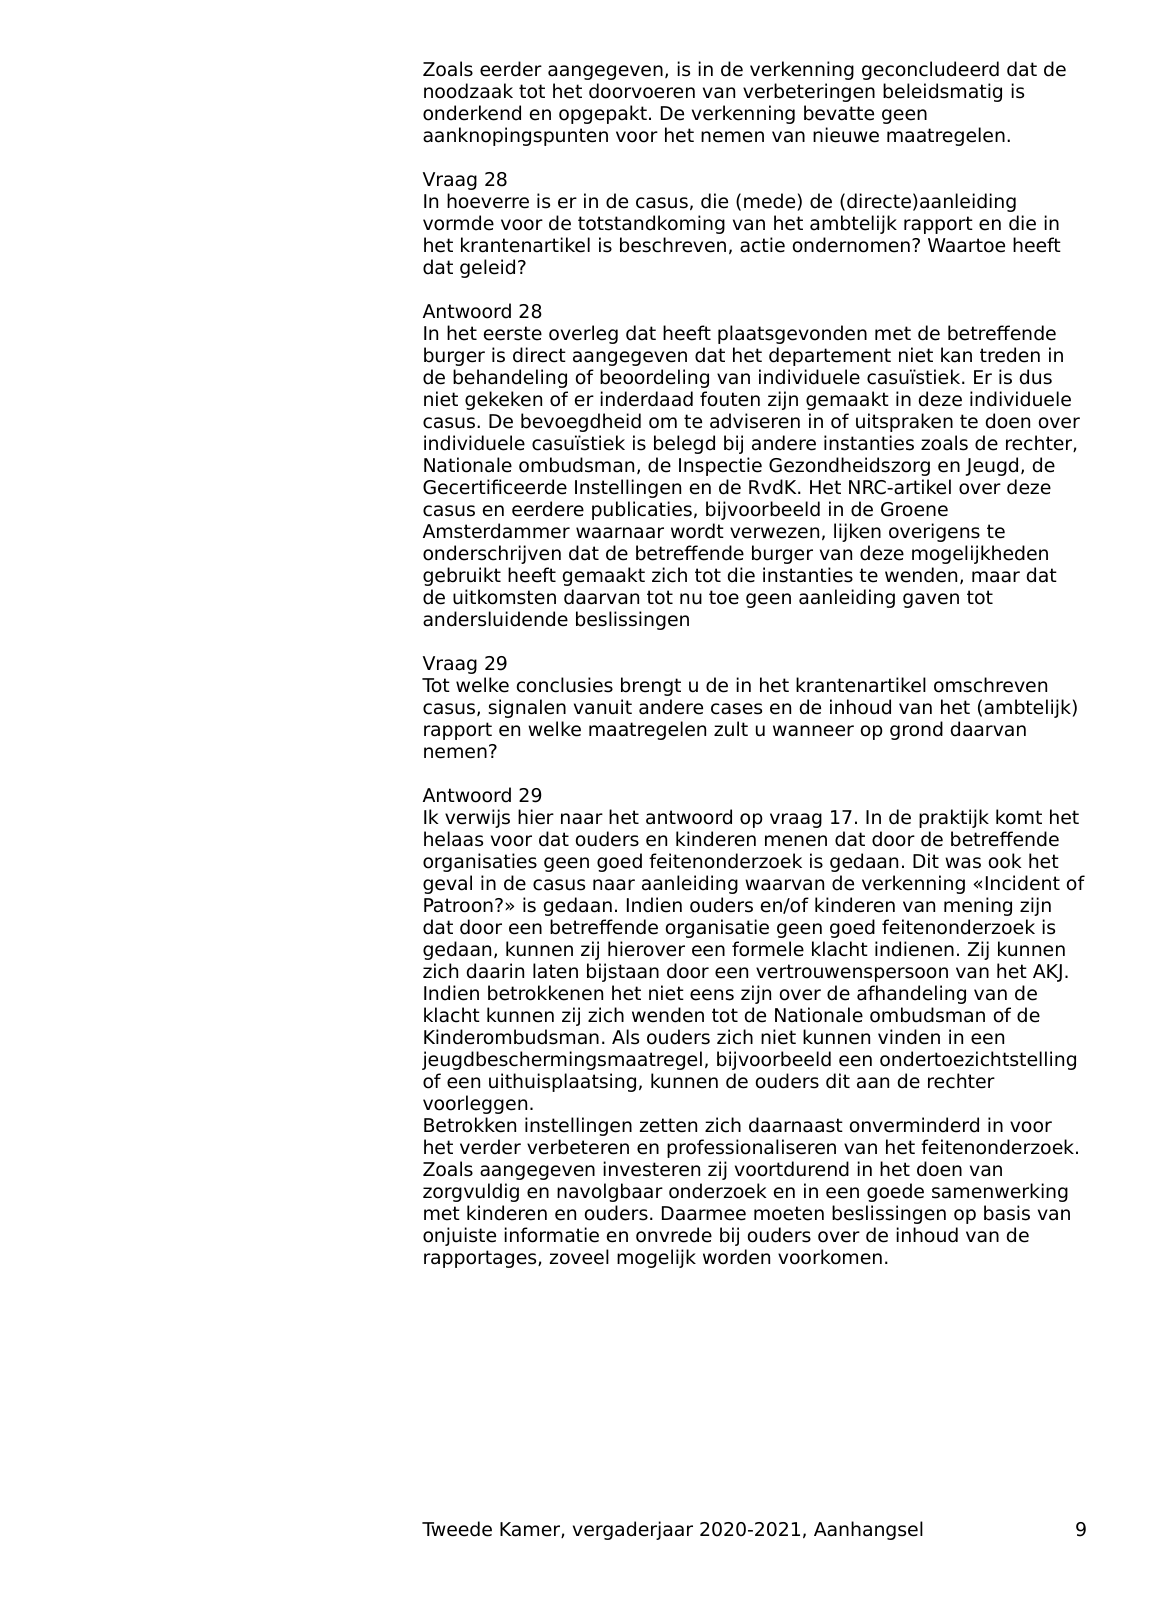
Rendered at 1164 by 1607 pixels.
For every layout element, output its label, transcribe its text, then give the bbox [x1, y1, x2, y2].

text Antwoord 29 [422, 785, 1087, 807]
text Antwoord 28 [422, 301, 1087, 323]
text Betrokken instellingen zetten zich daarnaast onverminderd in voor het verder verbeteren en professionaliseren van het feitenonderzoek. Zoals aangegeven investeren zij voortdurend in het doen van zorgvuldig en navolgbaar onderzoek en in een goede samenwerking met kinderen en ouders. Daarmee moeten beslissingen op basis van onjuiste informatie en onvrede bij ouders over de inhoud van de rapportages, zoveel mogelijk worden voorkomen. [422, 1115, 1087, 1269]
text In hoeverre is er in de casus, die (mede) de (directe)aanleiding vormde voor de totstandkoming van het ambtelijk rapport en die in het krantenartikel is beschreven, actie ondernomen? Waartoe heeft dat geleid? [422, 191, 1087, 279]
text Vraag 28 [422, 169, 1087, 191]
text Ik verwijs hier naar het antwoord op vraag 17. In de praktijk komt het helaas voor dat ouders en kinderen menen dat door de betreffende organisaties geen goed feitenonderzoek is gedaan. Dit was ook het geval in de casus naar aanleiding waarvan de verkenning «Incident of Patroon?» is gedaan. Indien ouders en/of kinderen van mening zijn dat door een betreffende organisatie geen goed feitenonderzoek is gedaan, kunnen zij hierover een formele klacht indienen. Zij kunnen zich daarin laten bijstaan door een vertrouwenspersoon van het AKJ. Indien betrokkenen het niet eens zijn over de afhandeling van de klacht kunnen zij zich wenden tot de Nationale ombudsman of de Kinderombudsman. Als ouders zich niet kunnen vinden in een jeugdbeschermingsmaatregel, bijvoorbeeld een ondertoezichtstelling of een uithuisplaatsing, kunnen de ouders dit aan de rechter voorleggen. [422, 807, 1087, 1115]
text Tot welke conclusies brengt u de in het krantenartikel omschreven casus, signalen vanuit andere cases en de inhoud van het (ambtelijk) rapport en welke maatregelen zult u wanneer op grond daarvan nemen? [422, 675, 1087, 763]
text Vraag 29 [422, 653, 1087, 675]
text In het eerste overleg dat heeft plaatsgevonden met de betreffende burger is direct aangegeven dat het departement niet kan treden in de behandeling of beoordeling van individuele casuïstiek. Er is dus niet gekeken of er inderdaad fouten zijn gemaakt in deze individuele casus. De bevoegdheid om te adviseren in of uitspraken te doen over individuele casuïstiek is belegd bij andere instanties zoals de rechter, Nationale ombudsman, de Inspectie Gezondheidszorg en Jeugd, de Gecertificeerde Instellingen en de RvdK. Het NRC-artikel over deze casus en eerdere publicaties, bijvoorbeeld in de Groene Amsterdammer waarnaar wordt verwezen, lijken overigens te onderschrijven dat de betreffende burger van deze mogelijkheden gebruikt heeft gemaakt zich tot die instanties te wenden, maar dat de uitkomsten daarvan tot nu toe geen aanleiding gaven tot andersluidende beslissingen [422, 323, 1087, 631]
text Zoals eerder aangegeven, is in de verkenning geconcludeerd dat de noodzaak tot het doorvoeren van verbeteringen beleidsmatig is onderkend en opgepakt. De verkenning bevatte geen aanknopingspunten voor het nemen van nieuwe maatregelen. [422, 59, 1087, 147]
